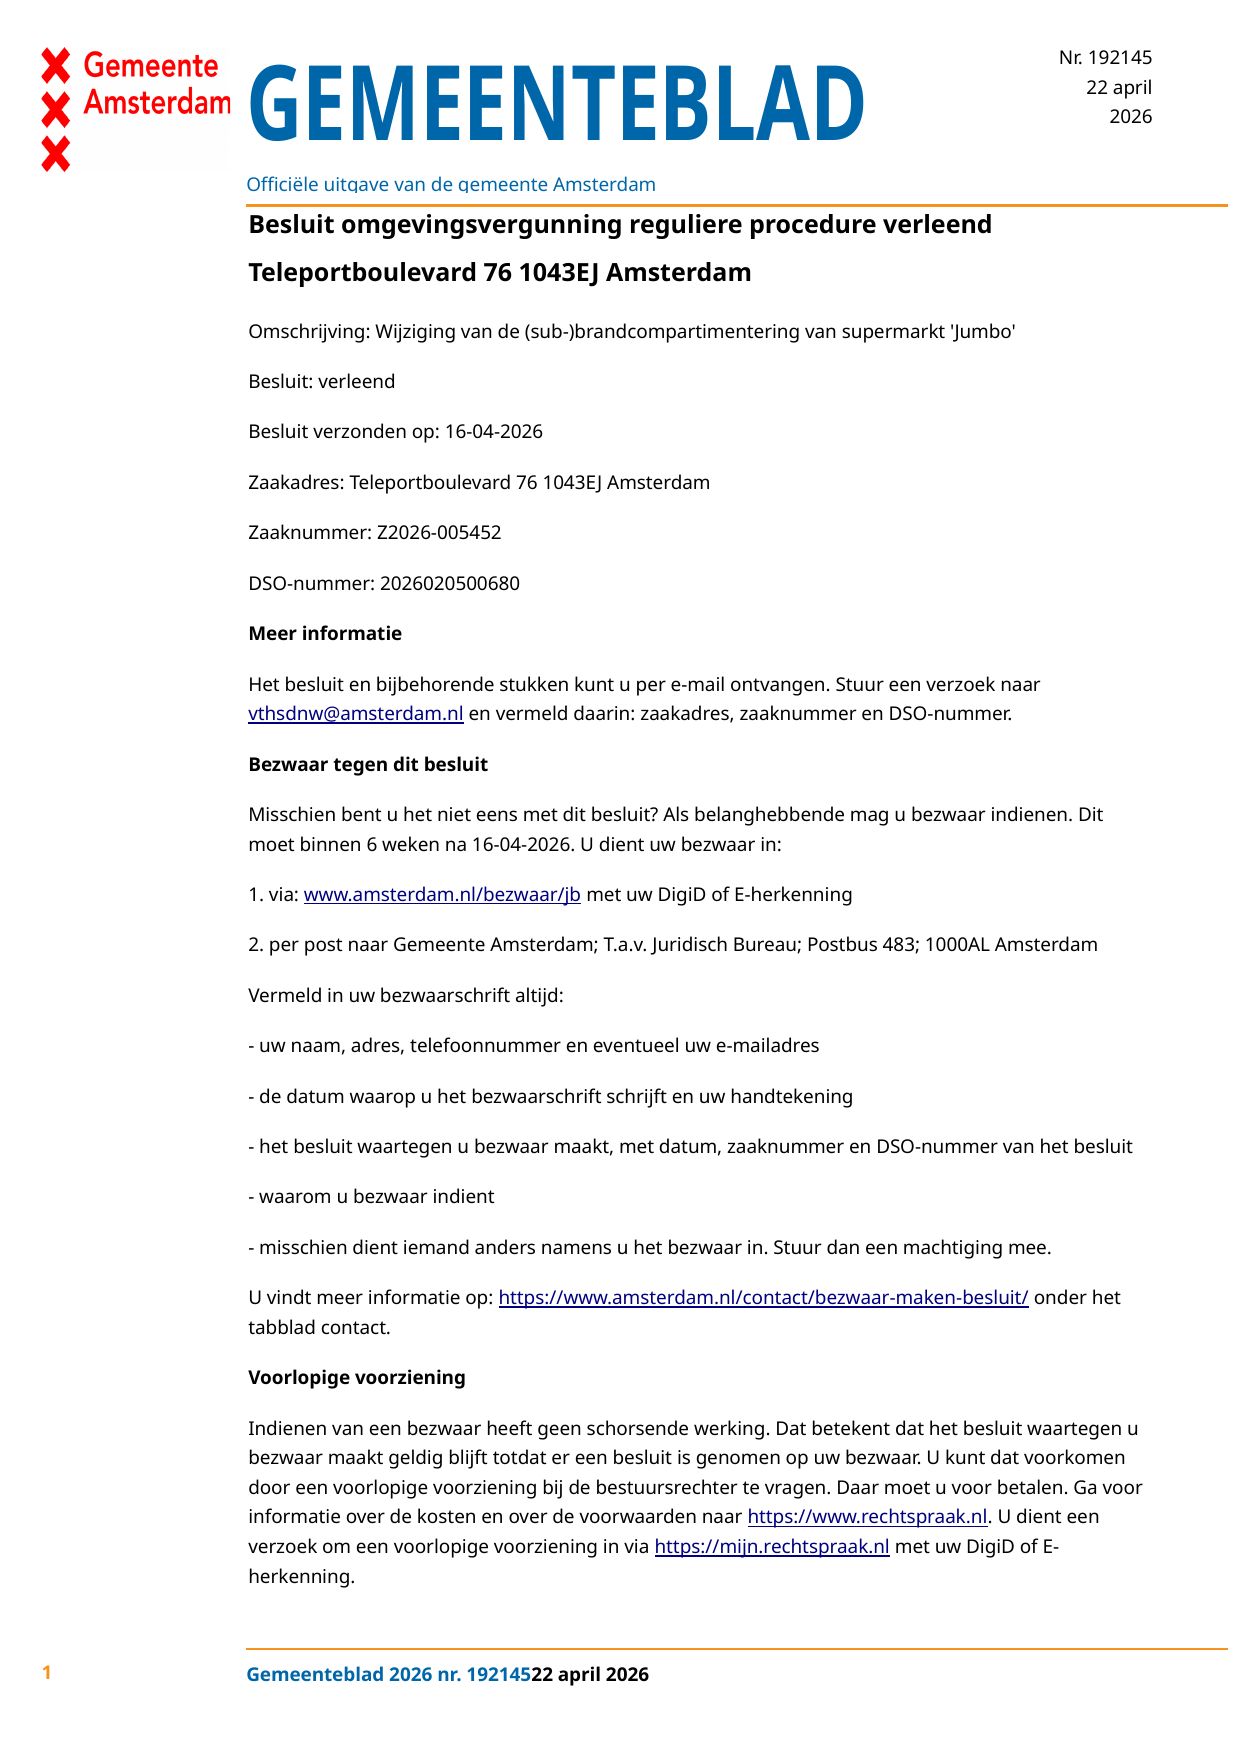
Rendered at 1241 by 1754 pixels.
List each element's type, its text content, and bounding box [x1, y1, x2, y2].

text Het besluit en bijbehorende stukken kunt u per e-mail ontvangen. Stuur een verzoek naar vthsdnw@amsterdam.nl en vermeld daarin: zaakadres, zaaknummer en DSO-nummer. [248, 671, 1152, 726]
text 2. per post naar Gemeente Amsterdam; T.a.v. Juridisch Bureau; Postbus 483; 1000AL Amsterdam [248, 932, 1152, 957]
text 1. via: www.amsterdam.nl/bezwaar/jb met uw DigiD of E-herkenning [248, 881, 1152, 907]
picture [41, 47, 231, 172]
text Vermeld in uw bezwaarschrift altijd: [248, 982, 1152, 1008]
text Misschien bent u het niet eens met dit besluit? Als belanghebbende mag u bezwaar indienen. Dit moet binnen 6 weken na 16-04-2026. U dient uw bezwaar in: [248, 801, 1152, 857]
text - de datum waarop u het bezwaarschrift schrijft en uw handtekening [248, 1083, 1152, 1109]
text Besluit: verleend [248, 368, 1152, 394]
text DSO-nummer: 2026020500680 [248, 570, 1152, 596]
text - misschien dient iemand anders namens u het bezwaar in. Stuur dan een machtiging mee. [248, 1234, 1152, 1260]
text Zaakadres: Teleportboulevard 76 1043EJ Amsterdam [248, 469, 1152, 495]
text - uw naam, adres, telefoonnummer en eventueel uw e-mailadres [248, 1032, 1152, 1058]
text - het besluit waartegen u bezwaar maakt, met datum, zaaknummer en DSO-nummer van het besluit [248, 1133, 1152, 1159]
text - waarom u bezwaar indient [248, 1184, 1152, 1209]
text Omschrijving: Wijziging van de (sub-)brandcompartimentering van supermarkt 'Jumbo' [248, 318, 1152, 344]
text Meer informatie [248, 620, 1152, 646]
text Besluit omgevingsvergunning reguliere procedure verleend Teleportboulevard 76 1043EJ Amsterdam [248, 207, 1152, 288]
text Indienen van een bezwaar heeft geen schorsende werking. Dat betekent dat het besluit waartegen u bezwaar maakt geldig blijft totdat er een besluit is genomen op uw bezwaar. U kunt dat voorkomen door een voorlopige voorziening bij de bestuursrechter te vragen. Daar moet u voor betalen. Ga voor informatie over de kosten en over de voorwaarden naar https://www.rechtspraak.nl. U dient een verzoek om een voorlopige voorziening in via https://mijn.rechtspraak.nl met uw DigiD of E-herkenning. [248, 1415, 1152, 1589]
text Voorlopige voorziening [248, 1364, 1152, 1390]
text U vindt meer informatie op: https://www.amsterdam.nl/contact/bezwaar-maken-besluit/ onder het tabblad contact. [248, 1284, 1152, 1340]
text Zaaknummer: Z2026-005452 [248, 519, 1152, 545]
text Bezwaar tegen dit besluit [248, 751, 1152, 777]
text Besluit verzonden op: 16-04-2026 [248, 419, 1152, 444]
